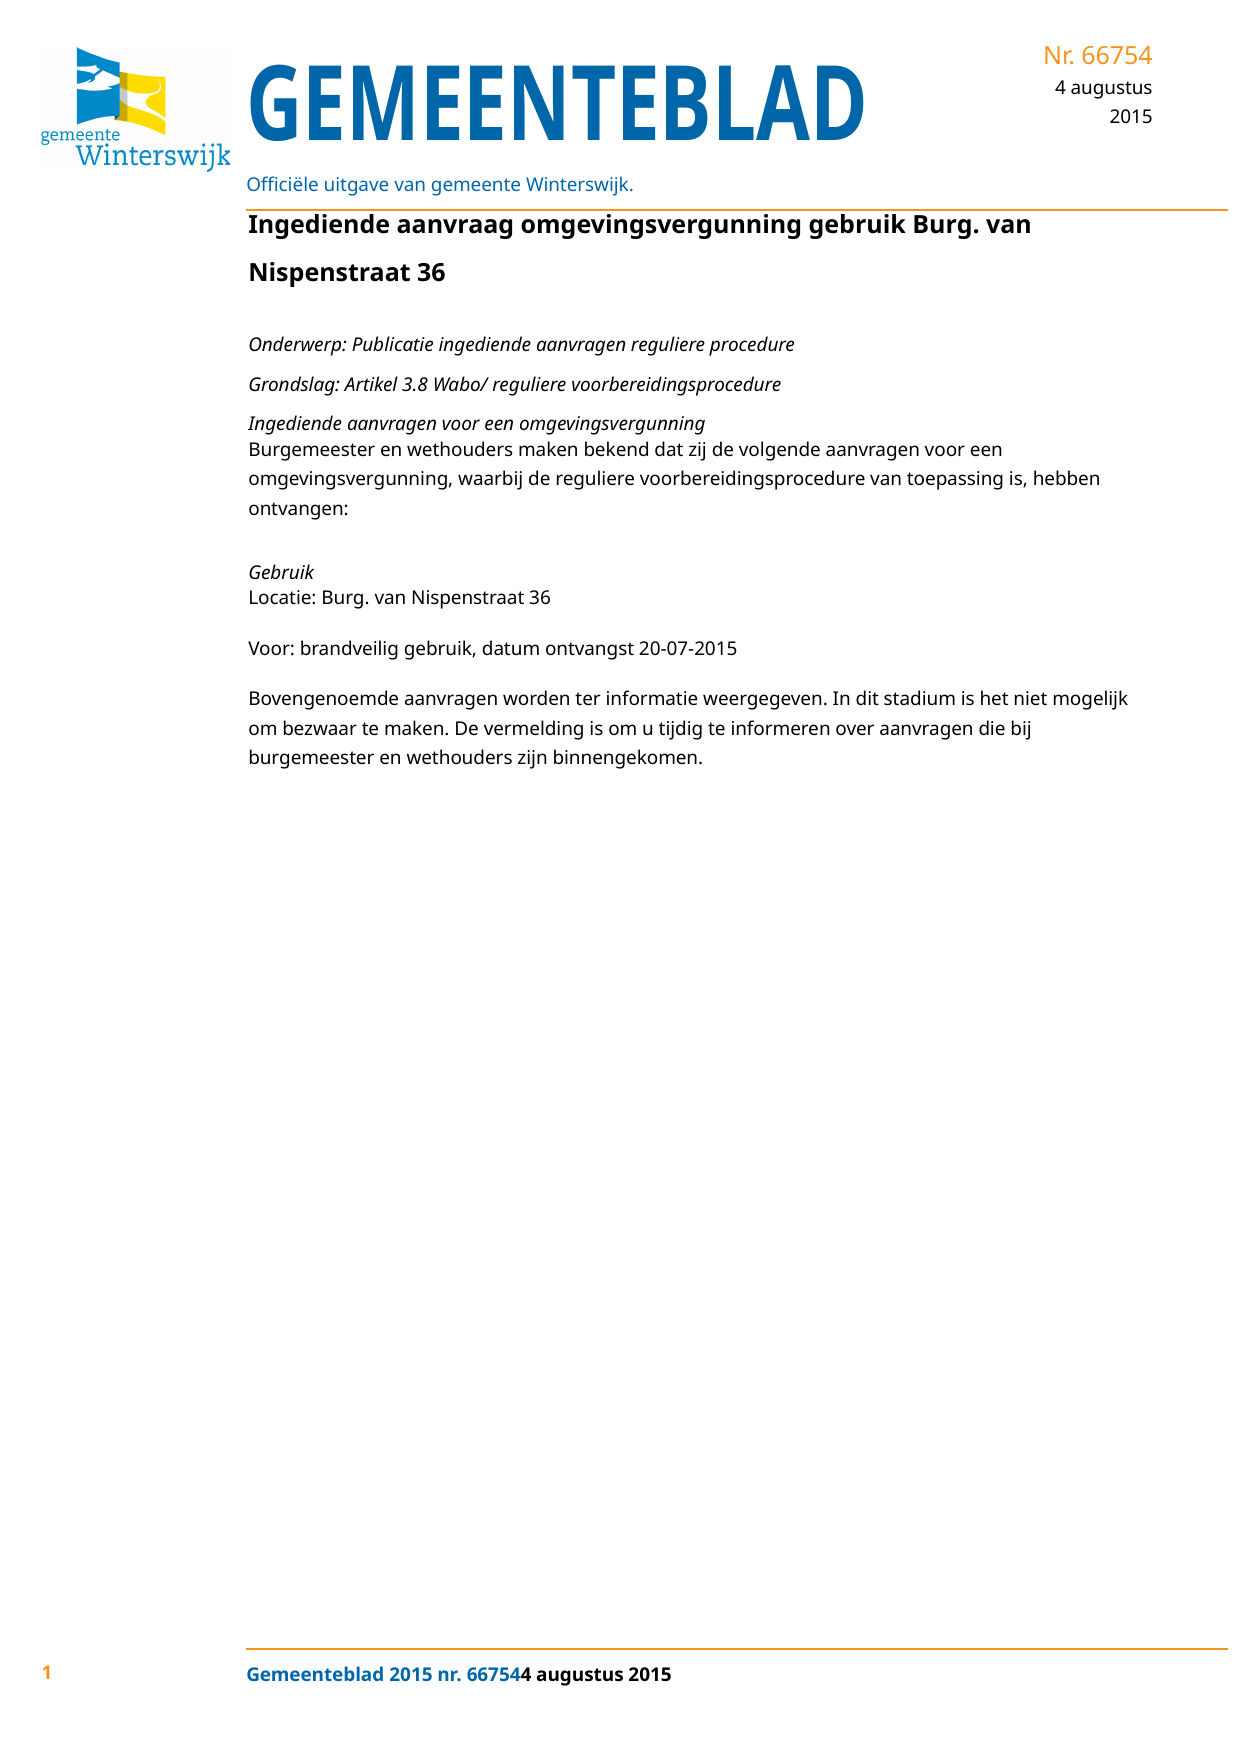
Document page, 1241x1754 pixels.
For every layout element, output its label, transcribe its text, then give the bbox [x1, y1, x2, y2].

text Grondslag: Artikel 3.8 Wabo/ reguliere voorbereidingsprocedure [248, 371, 1152, 396]
text Voor: brandveilig gebruik, datum ontvangst 20-07-2015 [248, 635, 1152, 661]
text Onderwerp: Publicatie ingediende aanvragen reguliere procedure [248, 331, 1152, 357]
text Locatie: Burg. van Nispenstraat 36 [248, 584, 1152, 610]
text Burgemeester en wethouders maken bekend dat zij de volgende aanvragen voor een omgevingsvergunning, waarbij de reguliere voorbereidingsprocedure van toepassing is, hebben ontvangen: [248, 436, 1152, 521]
picture [41, 47, 231, 172]
text Gebruik [248, 559, 1152, 584]
text Ingediende aanvraag omgevingsvergunning gebruik Burg. van Nispenstraat 36 [248, 211, 1152, 288]
text Ingediende aanvragen voor een omgevingsvergunning [248, 410, 1152, 436]
picture [225, 153, 231, 162]
text Bovengenoemde aanvragen worden ter informatie weergegeven. In dit stadium is het niet mogelijk om bezwaar te maken. De vermelding is om u tijdig te informeren over aanvragen die bij burgemeester en wethouders zijn binnengekomen. [248, 685, 1152, 770]
